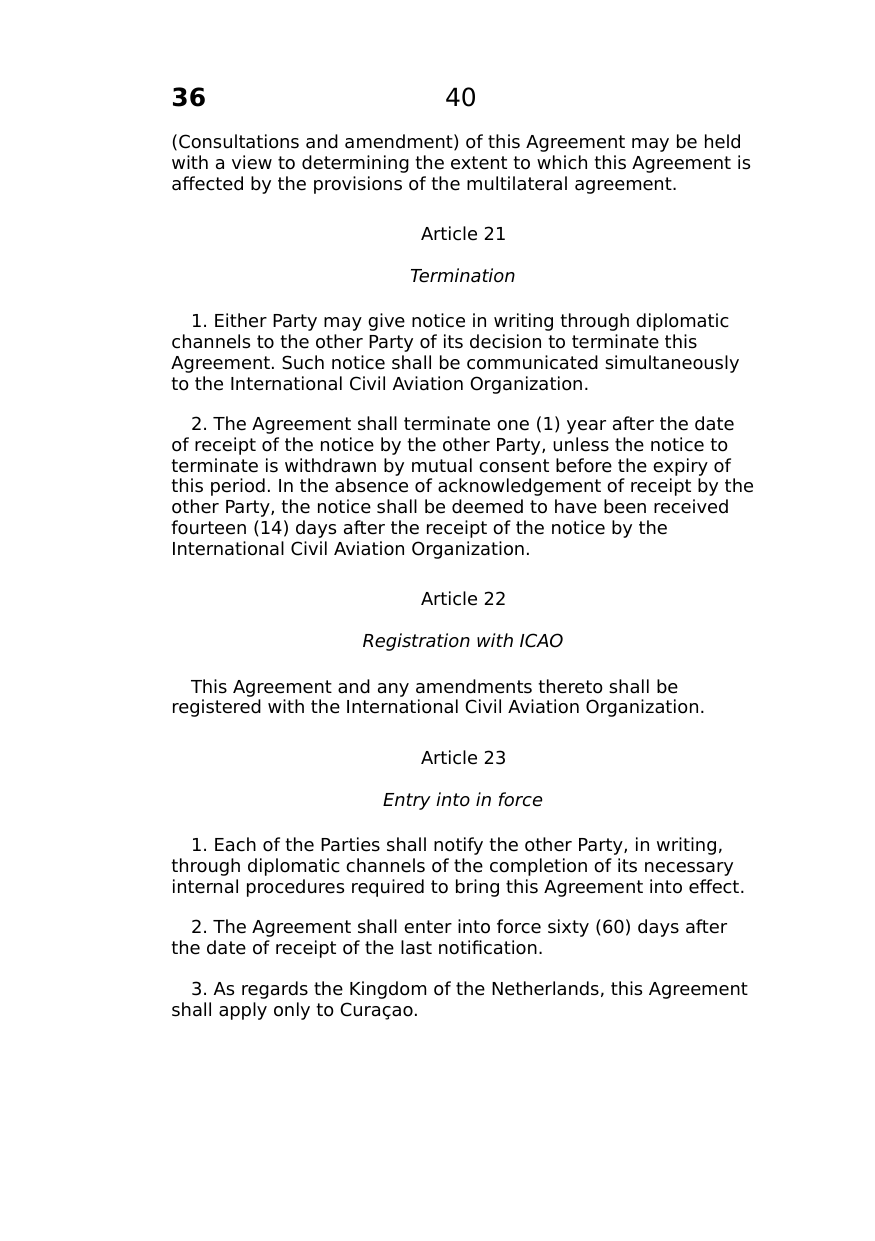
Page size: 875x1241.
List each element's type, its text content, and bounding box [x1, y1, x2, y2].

text 2. The Agreement shall enter into force sixty (60) days after the date of receipt of the last notification. [171, 917, 756, 959]
subtitle Article 22 Registration with ICAO [171, 589, 756, 651]
text 1. Either Party may give notice in writing through diplomatic channels to the other Party of its decision to terminate this Agreement. Such notice shall be communicated simultaneously to the International Civil Aviation Organization. [171, 311, 756, 394]
text This Agreement and any amendments thereto shall be registered with the International Civil Aviation Organization. [171, 676, 756, 718]
subtitle Article 21 Termination [171, 224, 756, 286]
text 1. Each of the Parties shall notify the other Party, in writing, through diplomatic channels of the completion of its necessary internal procedures required to bring this Agreement into effect. [171, 835, 756, 897]
text (Consultations and amendment) of this Agreement may be held with a view to determining the extent to which this Agreement is affected by the provisions of the multilateral agreement. [171, 132, 756, 194]
subtitle Article 23 Entry into in force [171, 748, 756, 810]
text 2. The Agreement shall terminate one (1) year after the date of receipt of the notice by the other Party, unless the notice to terminate is withdrawn by mutual consent before the expiry of this period. In the absence of acknowledgement of receipt by the other Party, the notice shall be deemed to have been received fourteen (14) days after the receipt of the notice by the International Civil Aviation Organization. [171, 414, 756, 559]
text 3. As regards the Kingdom of the Netherlands, this Agreement shall apply only to Curaçao. [171, 979, 756, 1020]
